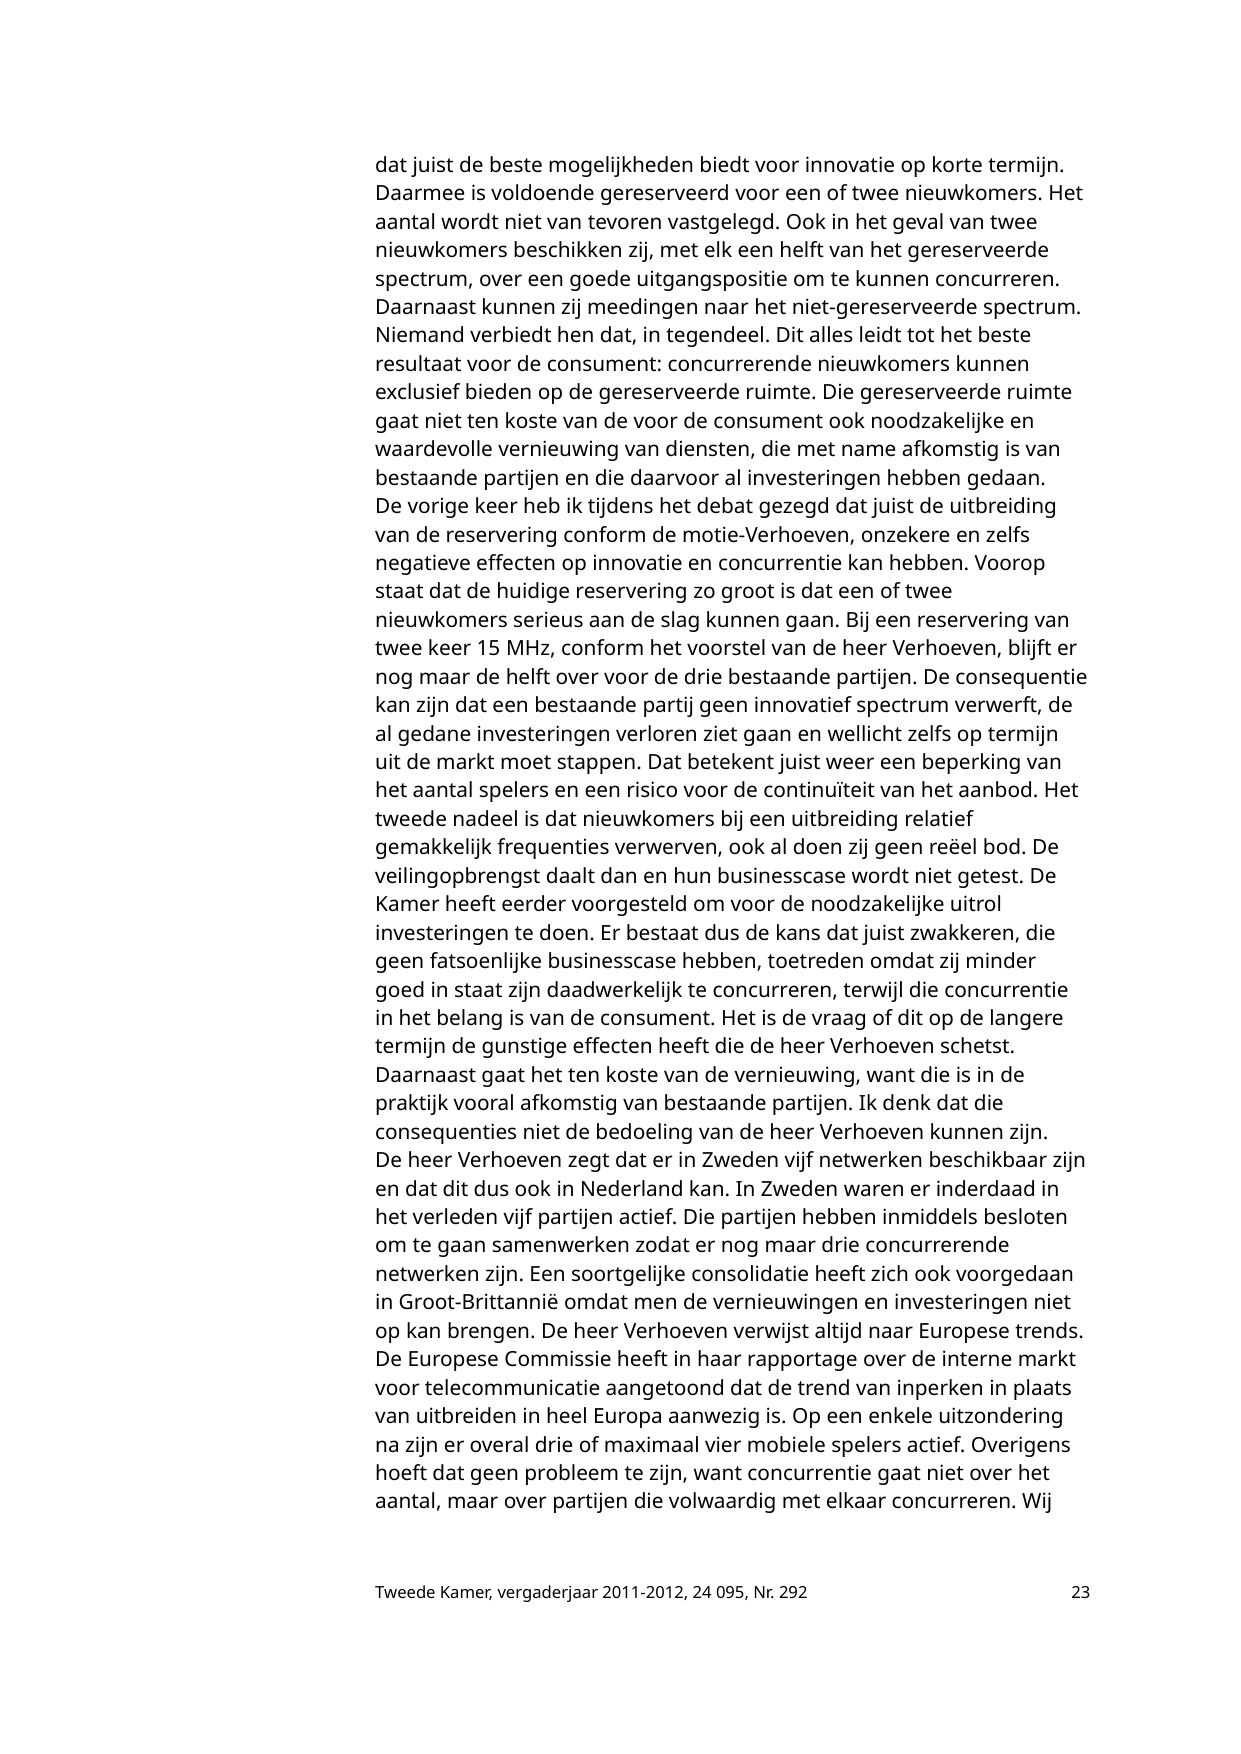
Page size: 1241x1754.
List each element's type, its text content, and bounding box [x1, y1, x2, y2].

text De vorige keer heb ik tijdens het debat gezegd dat juist de uitbreiding van de reservering conform de motie-Verhoeven, onzekere en zelfs negatieve effecten op innovatie en concurrentie kan hebben. Voorop staat dat de huidige reservering zo groot is dat een of twee nieuwkomers serieus aan de slag kunnen gaan. Bij een reservering van twee keer 15 MHz, conform het voorstel van de heer Verhoeven, blijft er nog maar de helft over voor de drie bestaande partijen. De consequentie kan zijn dat een bestaande partij geen innovatief spectrum verwerft, de al gedane investeringen verloren ziet gaan en wellicht zelfs op termijn uit de markt moet stappen. Dat betekent juist weer een beperking van het aantal spelers en een risico voor de continuïteit van het aanbod. Het tweede nadeel is dat nieuwkomers bij een uitbreiding relatief gemakkelijk frequenties verwerven, ook al doen zij geen reëel bod. De veilingopbrengst daalt dan en hun businesscase wordt niet getest. De Kamer heeft eerder voorgesteld om voor de noodzakelijke uitrol investeringen te doen. Er bestaat dus de kans dat juist zwakkeren, die geen fatsoenlijke businesscase hebben, toetreden omdat zij minder goed in staat zijn daadwerkelijk te concurreren, terwijl die concurrentie in het belang is van de consument. Het is de vraag of dit op de langere termijn de gunstige effecten heeft die de heer Verhoeven schetst. Daarnaast gaat het ten koste van de vernieuwing, want die is in de praktijk vooral afkomstig van bestaande partijen. Ik denk dat die consequenties niet de bedoeling van de heer Verhoeven kunnen zijn. [375, 491, 1090, 1145]
text dat juist de beste mogelijkheden biedt voor innovatie op korte termijn. Daarmee is voldoende gereserveerd voor een of twee nieuwkomers. Het aantal wordt niet van tevoren vastgelegd. Ook in het geval van twee nieuwkomers beschikken zij, met elk een helft van het gereserveerde spectrum, over een goede uitgangspositie om te kunnen concurreren. Daarnaast kunnen zij meedingen naar het niet-gereserveerde spectrum. Niemand verbiedt hen dat, in tegendeel. Dit alles leidt tot het beste resultaat voor de consument: concurrerende nieuwkomers kunnen exclusief bieden op de gereserveerde ruimte. Die gereserveerde ruimte gaat niet ten koste van de voor de consument ook noodzakelijke en waardevolle vernieuwing van diensten, die met name afkomstig is van bestaande partijen en die daarvoor al investeringen hebben gedaan. [375, 150, 1090, 491]
text De heer Verhoeven zegt dat er in Zweden vijf netwerken beschikbaar zijn en dat dit dus ook in Nederland kan. In Zweden waren er inderdaad in het verleden vijf partijen actief. Die partijen hebben inmiddels besloten om te gaan samenwerken zodat er nog maar drie concurrerende netwerken zijn. Een soortgelijke consolidatie heeft zich ook voorgedaan in Groot-Brittannië omdat men de vernieuwingen en investeringen niet op kan brengen. De heer Verhoeven verwijst altijd naar Europese trends. De Europese Commissie heeft in haar rapportage over de interne markt voor telecommunicatie aangetoond dat de trend van inperken in plaats van uitbreiden in heel Europa aanwezig is. Op een enkele uitzondering na zijn er overal drie of maximaal vier mobiele spelers actief. Overigens hoeft dat geen probleem te zijn, want concurrentie gaat niet over het aantal, maar over partijen die volwaardig met elkaar concurreren. Wij [375, 1145, 1090, 1515]
